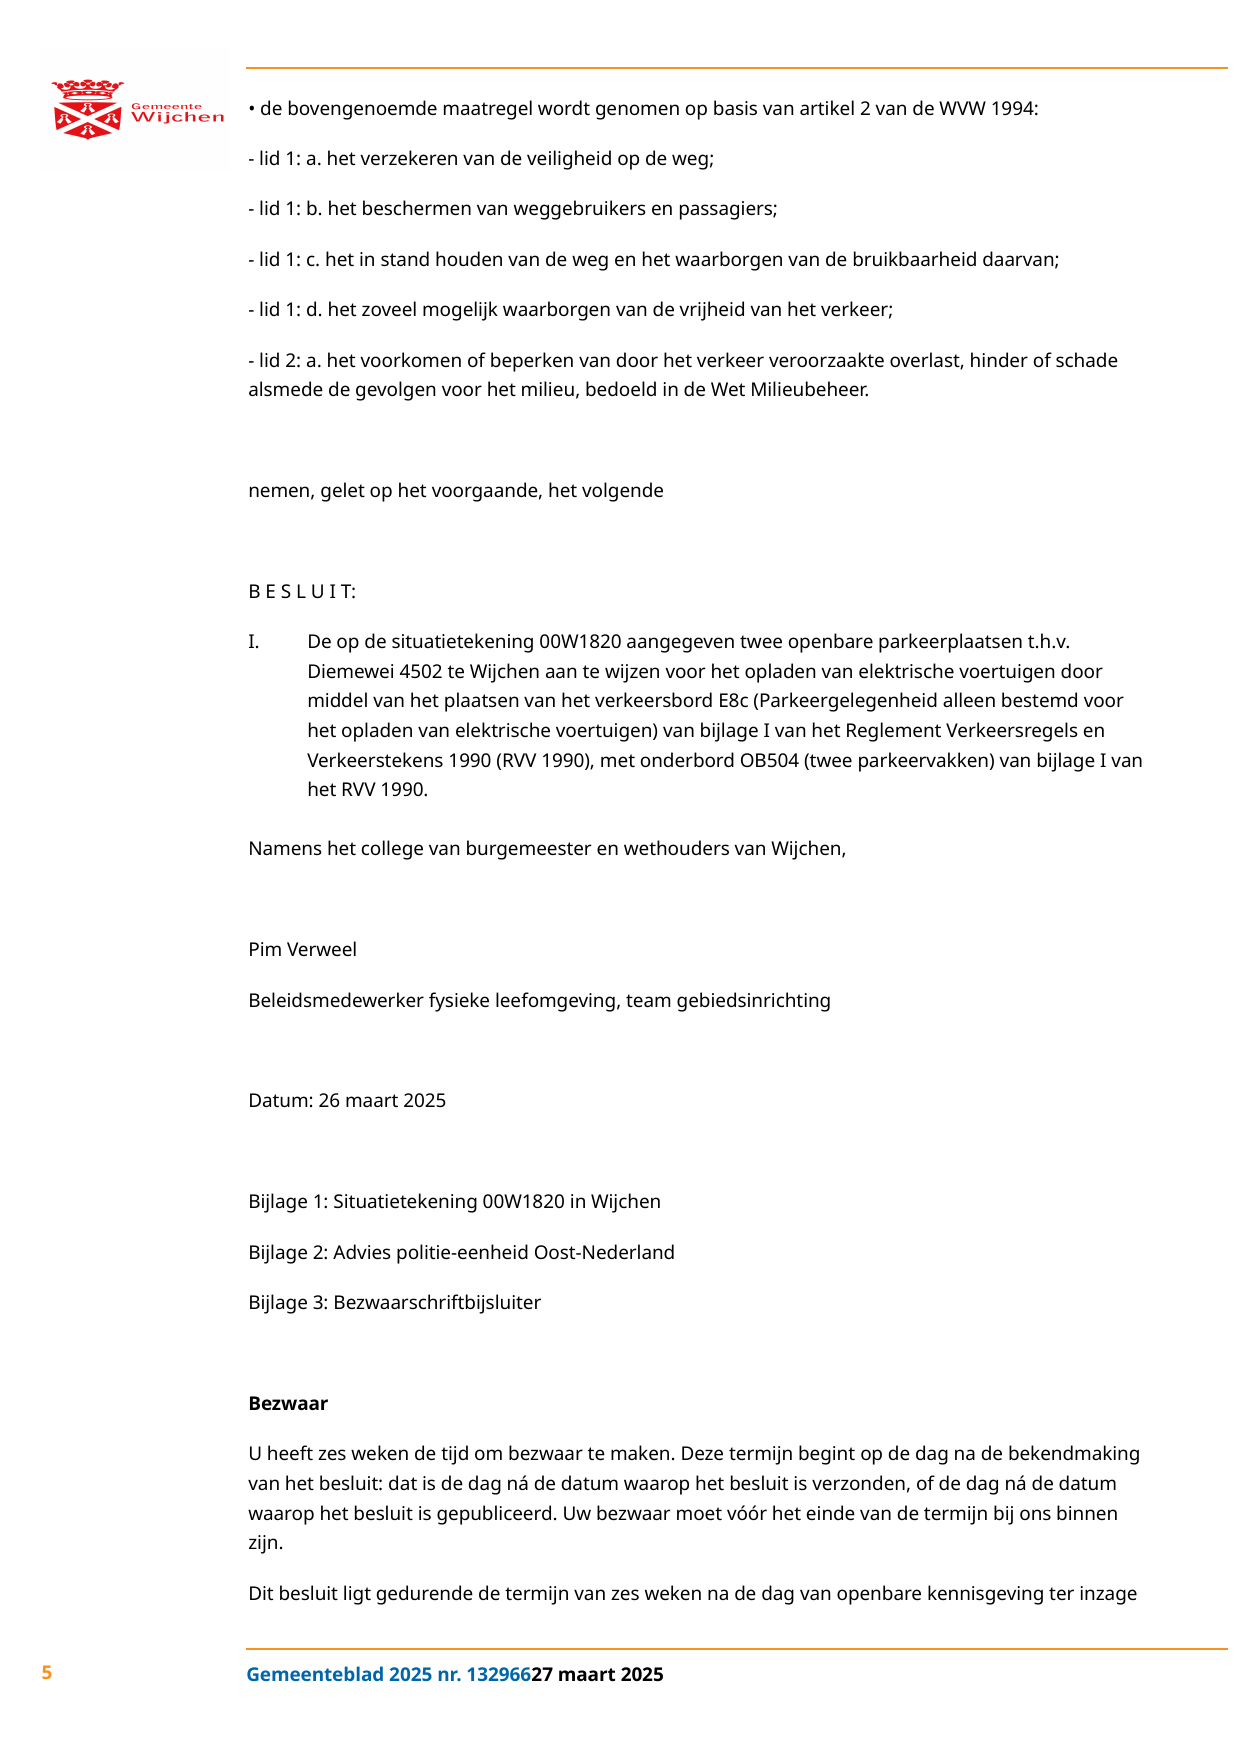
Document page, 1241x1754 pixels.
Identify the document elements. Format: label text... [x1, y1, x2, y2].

text - lid 1: a. het verzekeren van de veiligheid op de weg; [248, 145, 1152, 171]
text - lid 1: c. het in stand houden van de weg en het waarborgen van de bruikbaarheid daarvan; [248, 246, 1152, 272]
text Bijlage 2: Advies politie-eenheid Oost-Nederland [248, 1239, 1152, 1265]
text - lid 1: d. het zoveel mogelijk waarborgen van de vrijheid van het verkeer; [248, 296, 1152, 322]
text Bezwaar [248, 1390, 1152, 1416]
text Dit besluit ligt gedurende de termijn van zes weken na de dag van openbare kennisgeving ter inzage [248, 1580, 1152, 1606]
text Datum: 26 maart 2025 [248, 1088, 1152, 1113]
text • de bovengenoemde maatregel wordt genomen op basis van artikel 2 van de WVW 1994: [248, 95, 1152, 121]
text Bijlage 1: Situatietekening 00W1820 in Wijchen [248, 1188, 1152, 1214]
text Bijlage 3: Bezwaarschriftbijsluiter [248, 1289, 1152, 1315]
text Namens het college van burgemeester en wethouders van Wijchen, [248, 836, 1152, 861]
text Pim Verweel [248, 936, 1152, 962]
text B E S L U I T: [248, 578, 1152, 604]
list De op de situatietekening 00W1820 aangegeven twee openbare parkeerplaatsen t.h.v. Diemewei 4502 te Wijchen aan te wijzen voor het opladen van elektrische voertuigen door middel van het plaatsen van het verkeersbord E8c (Parkeergelegenheid alleen bestemd voor het opladen van elektrische voertuigen) van bijlage I van het Reglement Verkeersregels en Verkeerstekens 1990 (RVV 1990), met onderbord OB504 (twee parkeervakken) van bijlage I van het RVV 1990. [248, 628, 1152, 802]
text nemen, gelet op het voorgaande, het volgende [248, 477, 1152, 503]
text - lid 1: b. het beschermen van weggebruikers en passagiers; [248, 196, 1152, 221]
text Beleidsmedewerker fysieke leefomgeving, team gebiedsinrichting [248, 987, 1152, 1013]
picture [41, 47, 231, 172]
text - lid 2: a. het voorkomen of beperken van door het verkeer veroorzaakte overlast, hinder of schade alsmede de gevolgen voor het milieu, bedoeld in de Wet Milieubeheer. [248, 347, 1152, 402]
text U heeft zes weken de tijd om bezwaar te maken. Deze termijn begint op de dag na de bekendmaking van het besluit: dat is de dag ná de datum waarop het besluit is verzonden, of de dag ná de datum waarop het besluit is gepubliceerd. Uw bezwaar moet vóór het einde van de termijn bij ons binnen zijn. [248, 1441, 1152, 1555]
